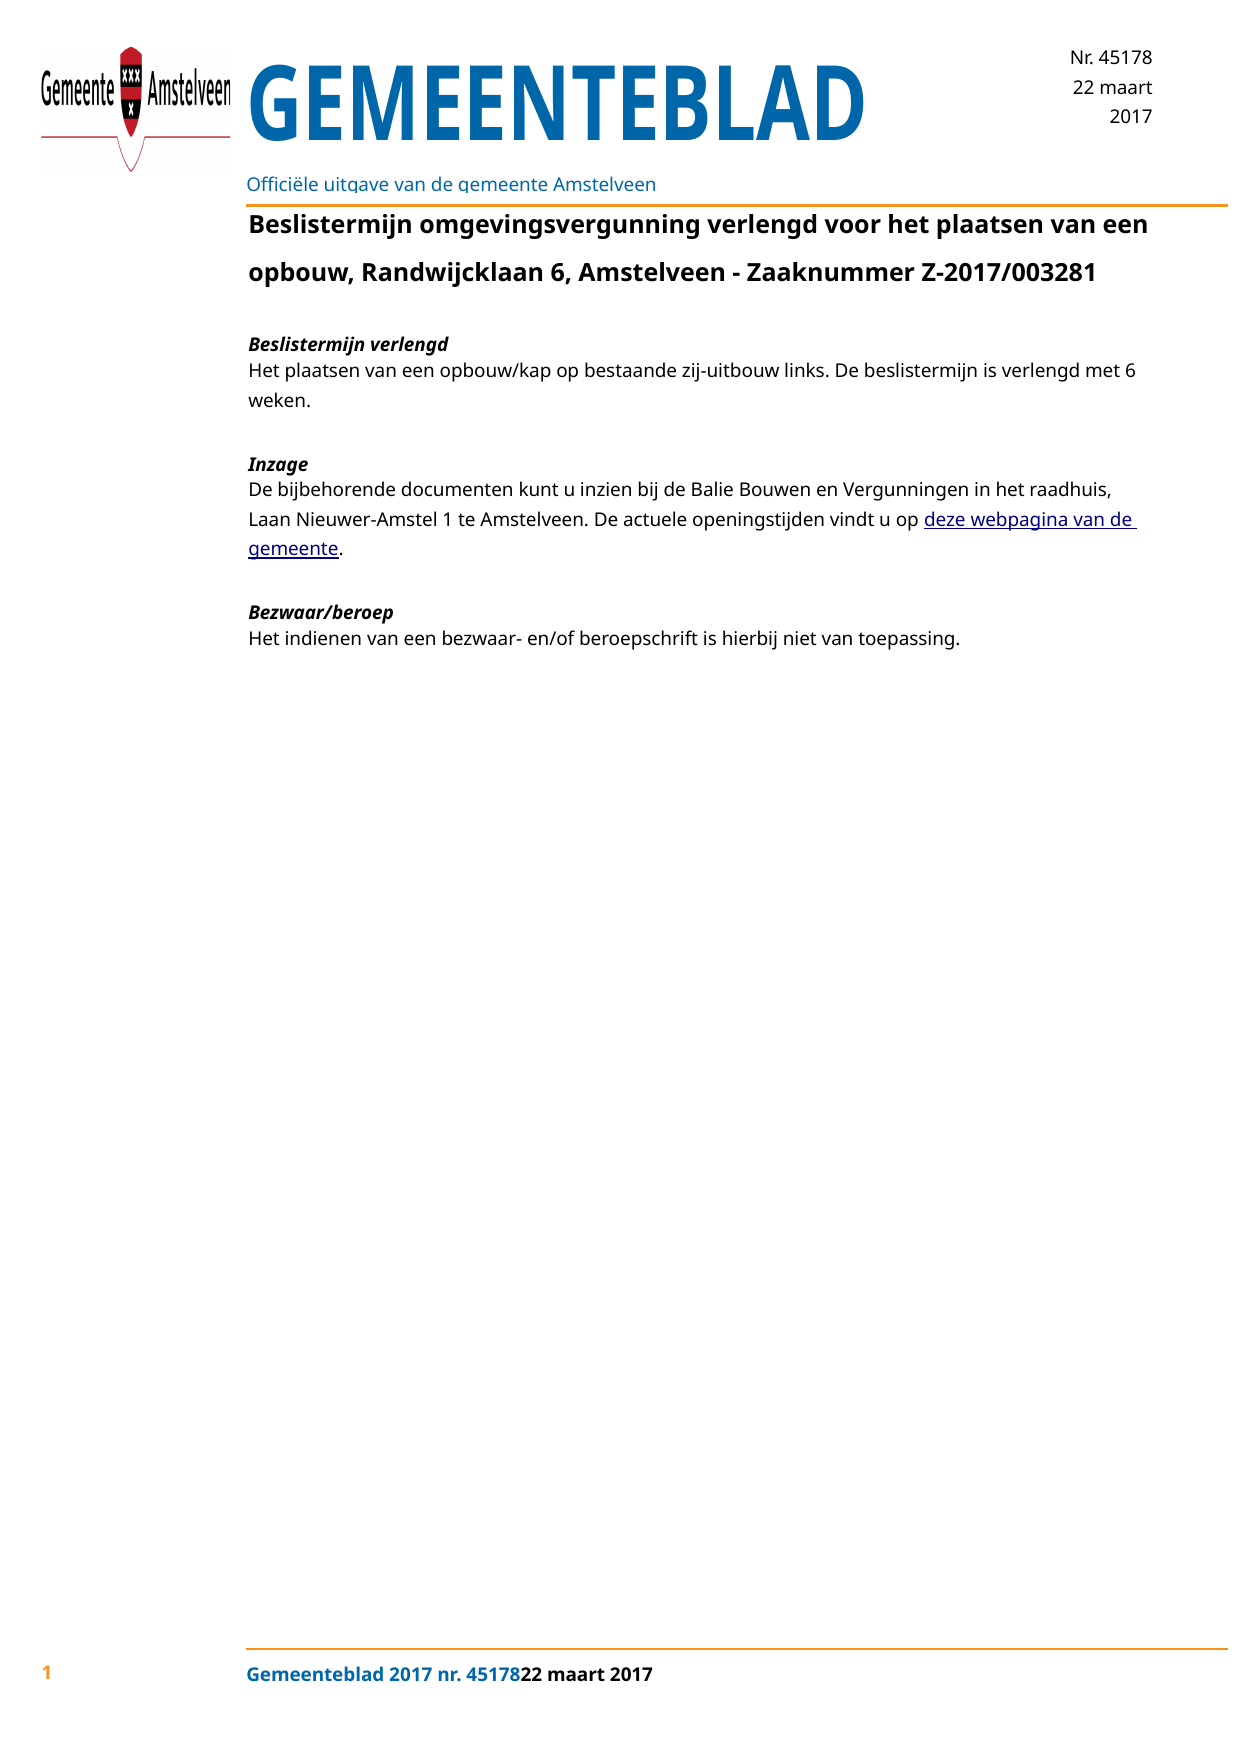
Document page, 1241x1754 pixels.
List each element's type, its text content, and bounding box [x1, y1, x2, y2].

text Beslistermijn omgevingsvergunning verlengd voor het plaatsen van een opbouw, Randwijcklaan 6, Amstelveen - Zaaknummer Z-2017/003281 [248, 207, 1152, 288]
text Inzage [248, 451, 1152, 476]
text Het plaatsen van een opbouw/kap op bestaande zij-uitbouw links. De beslistermijn is verlengd met 6 weken. [248, 357, 1152, 412]
text De bijbehorende documenten kunt u inzien bij de Balie Bouwen en Vergunningen in het raadhuis, Laan Nieuwer-Amstel 1 te Amstelveen. De actuele openingstijden vindt u op deze webpagina van de gemeente. [248, 476, 1152, 561]
text Bezwaar/beroep [248, 599, 1152, 625]
picture [41, 47, 231, 172]
text Beslistermijn verlengd [248, 331, 1152, 357]
text Het indienen van een bezwaar- en/of beroepschrift is hierbij niet van toepassing. [248, 625, 1152, 651]
